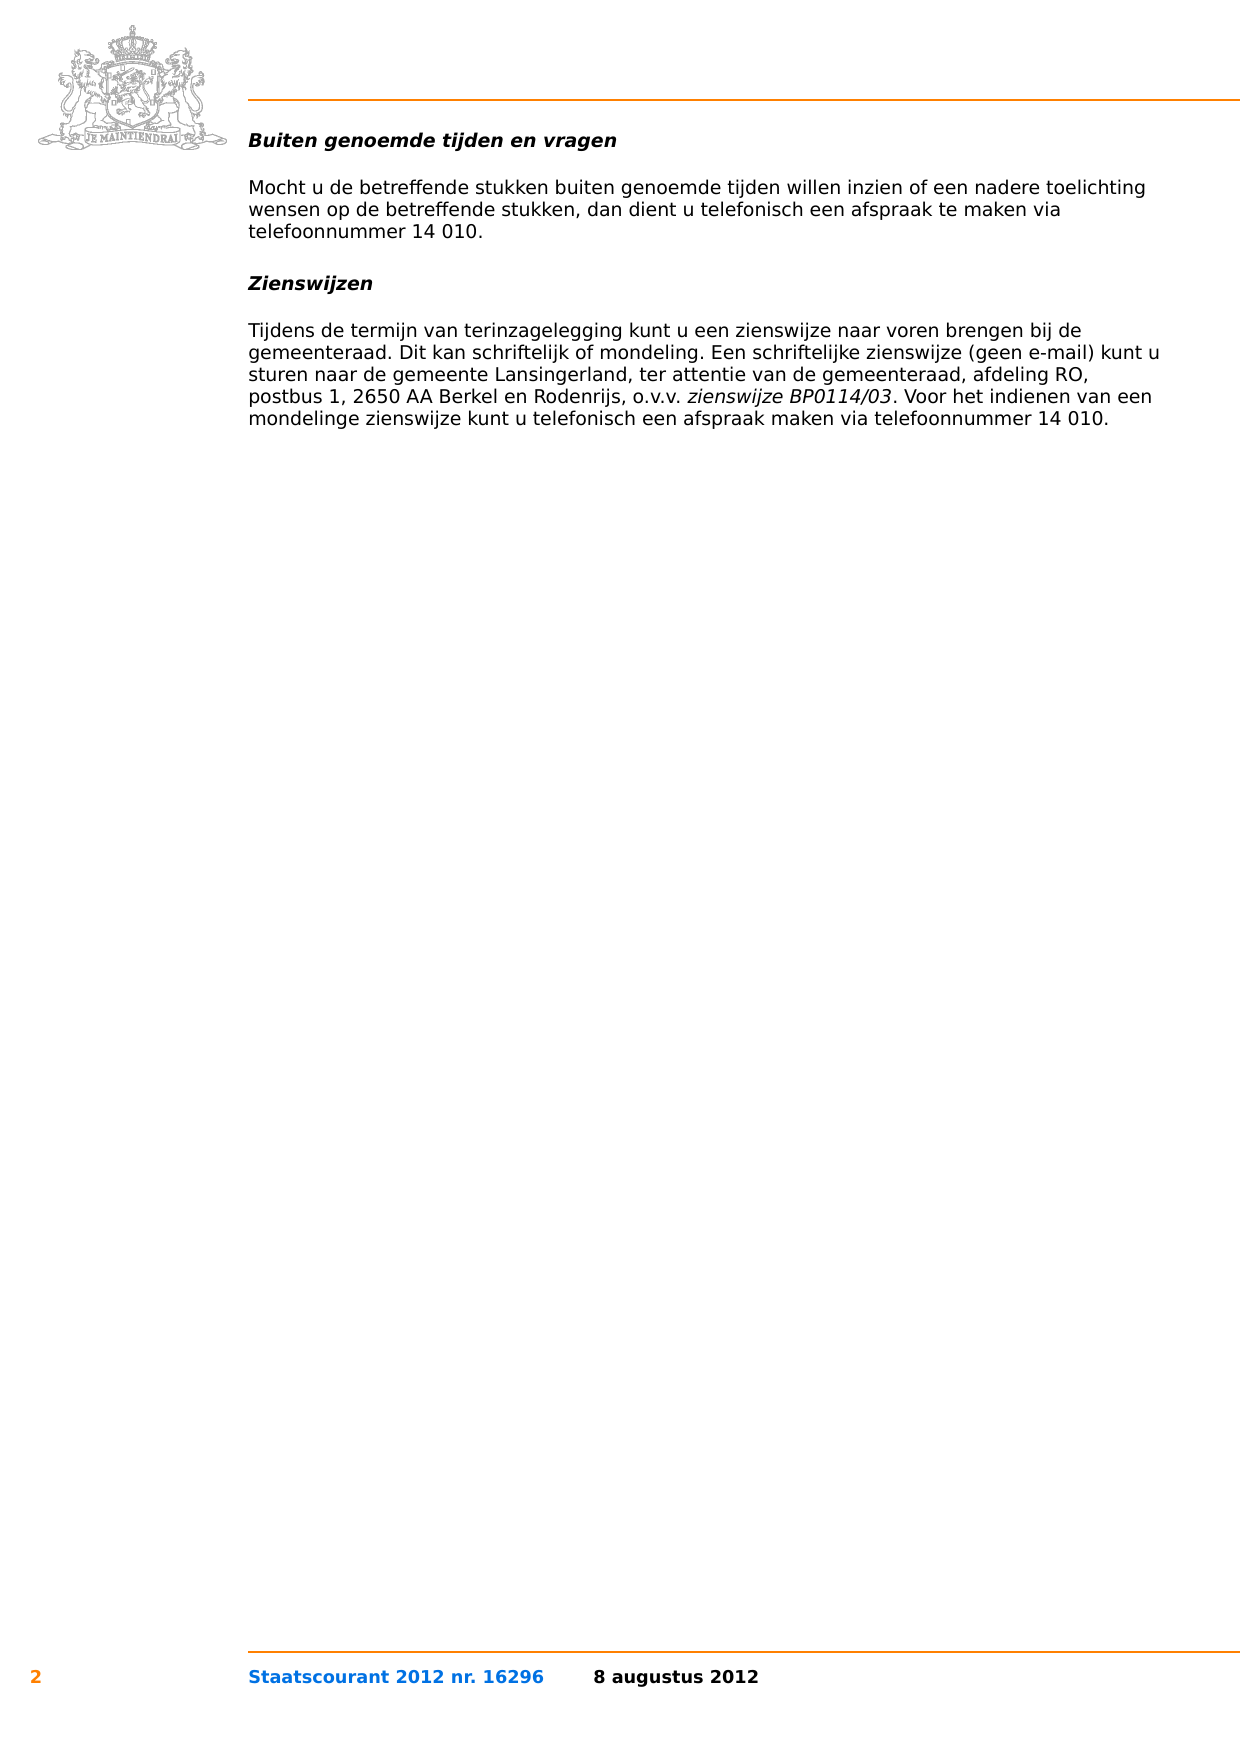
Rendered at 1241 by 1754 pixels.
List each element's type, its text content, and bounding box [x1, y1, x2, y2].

text Tijdens de termijn van terinzagelegging kunt u een zienswijze naar voren brengen bij de gemeenteraad. Dit kan schriftelijk of mondeling. Een schriftelijke zienswijze (geen e-mail) kunt u sturen naar de gemeente Lansingerland, ter attentie van de gemeenteraad, afdeling RO, postbus 1, 2650 AA Berkel en Rodenrijs, o.v.v. zienswijze BP0114/03. Voor het indienen van een mondelinge zienswijze kunt u telefonisch een afspraak maken via telefoonnummer 14 010. [248, 320, 1163, 430]
subtitle Buiten genoemde tijden en vragen [248, 130, 1163, 152]
subtitle Zienswijzen [248, 273, 1163, 295]
text Mocht u de betreffende stukken buiten genoemde tijden willen inzien of een nadere toelichting wensen op de betreffende stukken, dan dient u telefonisch een afspraak te maken via telefoonnummer 14 010. [248, 177, 1163, 243]
picture [38, 25, 227, 150]
